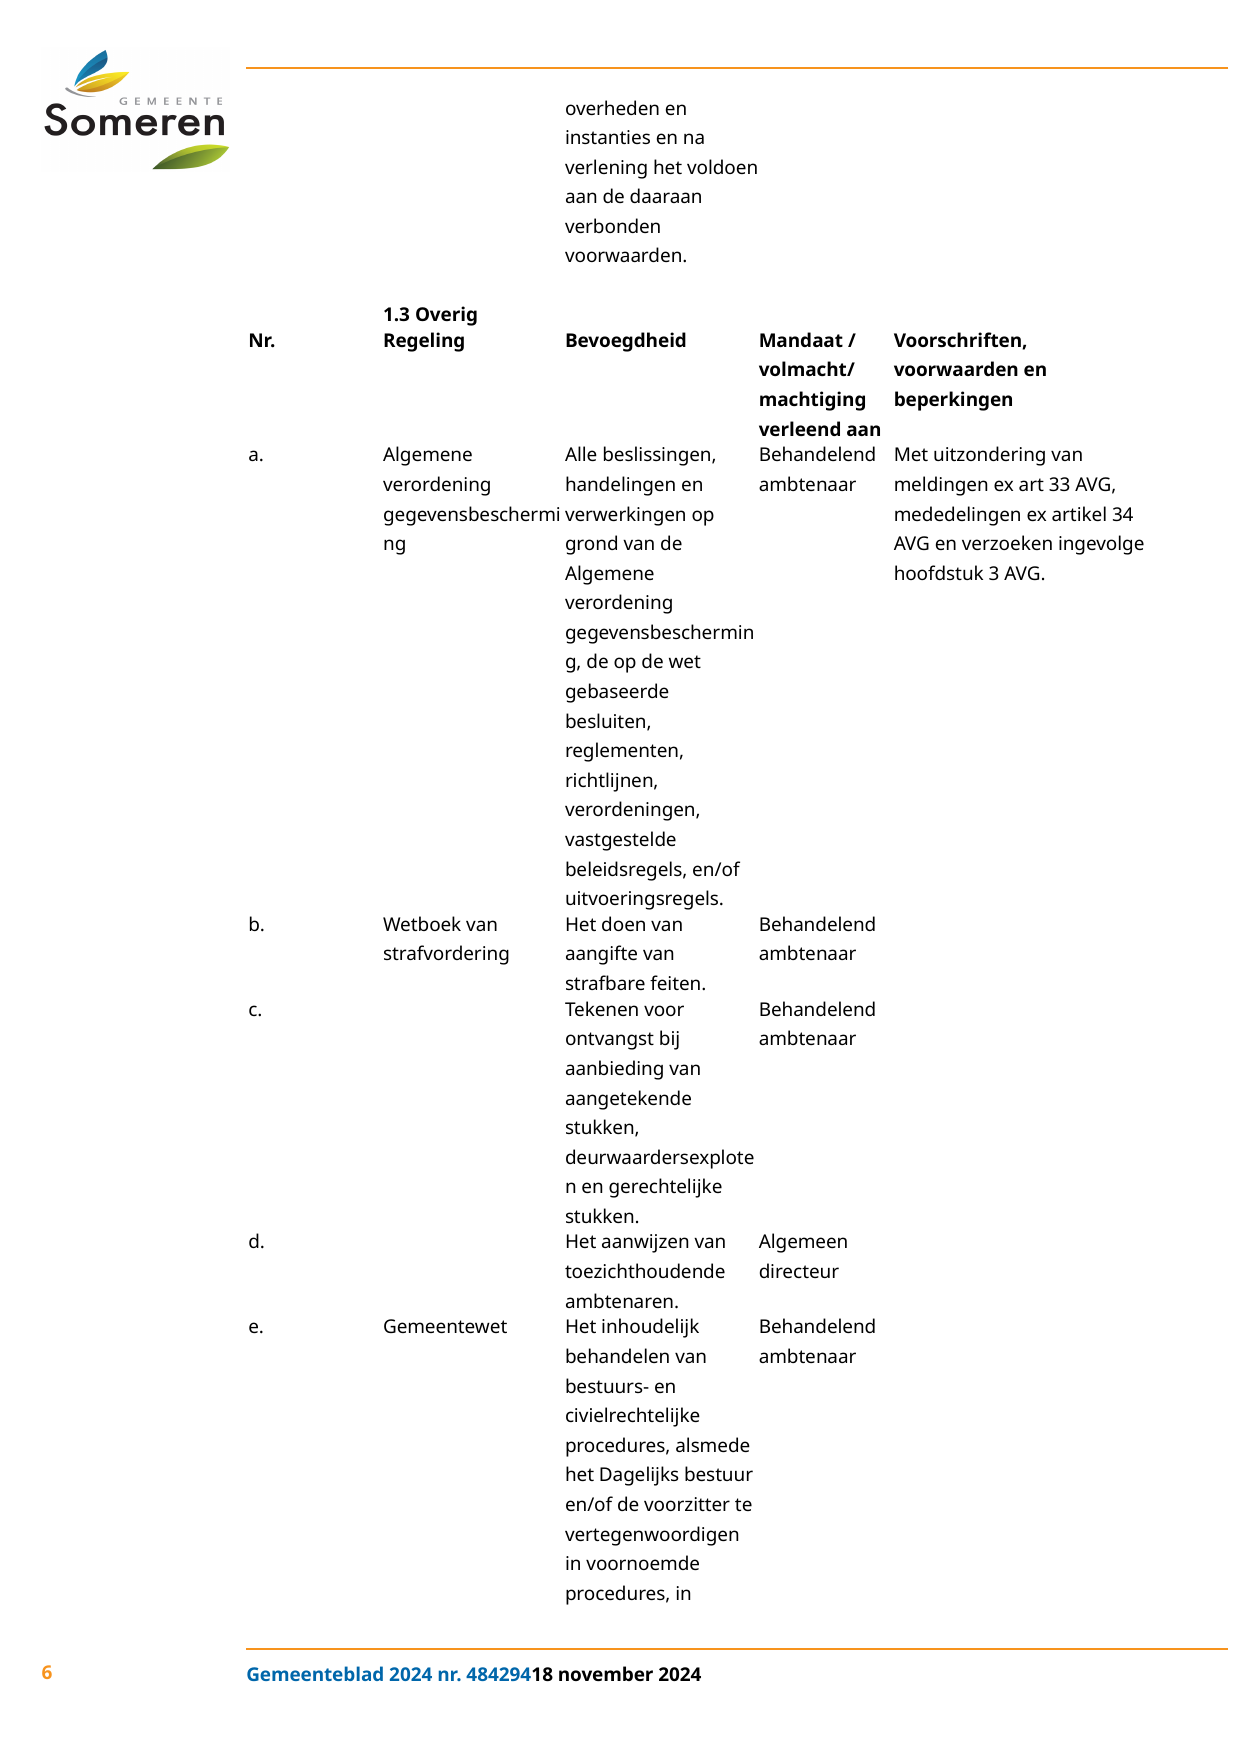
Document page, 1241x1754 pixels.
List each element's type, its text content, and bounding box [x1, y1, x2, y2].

table_cell b. [248, 911, 383, 996]
table_cell Wetboek van strafvordering [383, 911, 565, 996]
table_cell Alle beslissingen, handelingen en verwerkingen op grond van de Algemene verordening gegevensbescherming, de op de wet gebaseerde besluiten, reglementen, richtlijnen, verordeningen, vastgestelde beleidsregels, en/of uitvoeringsregels. [565, 442, 758, 911]
table_cell Met uitzondering van meldingen ex art 33 AVG, mededelingen ex artikel 34 AVG en verzoeken ingevolge hoofdstuk 3 AVG. [894, 442, 1152, 911]
table_cell [894, 911, 1152, 996]
table_cell Het doen van aangifte van strafbare feiten. [565, 911, 758, 996]
table_cell c. [248, 996, 383, 1229]
table_cell Tekenen voor ontvangst bij aanbieding van aangetekende stukken, deurwaardersexploten en gerechtelijke stukken. [565, 996, 758, 1229]
table_cell d. [248, 1229, 383, 1314]
table_cell [894, 95, 1152, 268]
table_cell Voorschriften, voorwaarden en beperkingen [894, 327, 1152, 442]
picture [41, 47, 231, 172]
table_cell e. [248, 1314, 383, 1606]
table_cell Mandaat / volmacht/ machtiging verleend aan [759, 327, 893, 442]
table_cell [383, 996, 565, 1229]
table_cell [759, 95, 893, 268]
table_cell [383, 95, 565, 268]
table_cell Regeling [383, 327, 565, 442]
table_cell Algemene verordening gegevensbescherming [383, 442, 565, 911]
table_cell [383, 1229, 565, 1314]
table_cell [894, 1229, 1152, 1314]
table_cell Het inhoudelijk behandelen van bestuurs- en civielrechtelijke procedures, alsmede het Dagelijks bestuur en/of de voorzitter te vertegenwoordigen in voornoemde procedures, in [565, 1314, 758, 1606]
table_cell overheden en instanties en na verlening het voldoen aan de daaraan verbonden voorwaarden. [565, 95, 758, 268]
table_cell Het aanwijzen van toezichthoudende ambtenaren. [565, 1229, 758, 1314]
table_cell Behandelend ambtenaar [759, 996, 893, 1229]
table_cell Algemeen directeur [759, 1229, 893, 1314]
table_cell Behandelend ambtenaar [759, 1314, 893, 1606]
table_header 1.3 Overig [383, 301, 1152, 327]
table_cell [894, 1314, 1152, 1606]
table_cell Behandelend ambtenaar [759, 911, 893, 996]
table_cell Bevoegdheid [565, 327, 758, 442]
table_cell Behandelend ambtenaar [759, 442, 893, 911]
table_cell [894, 996, 1152, 1229]
table_cell Nr. [248, 327, 383, 442]
table_cell [248, 95, 383, 268]
table_cell a. [248, 442, 383, 911]
table_cell Gemeentewet [383, 1314, 565, 1606]
table_header [248, 301, 383, 327]
